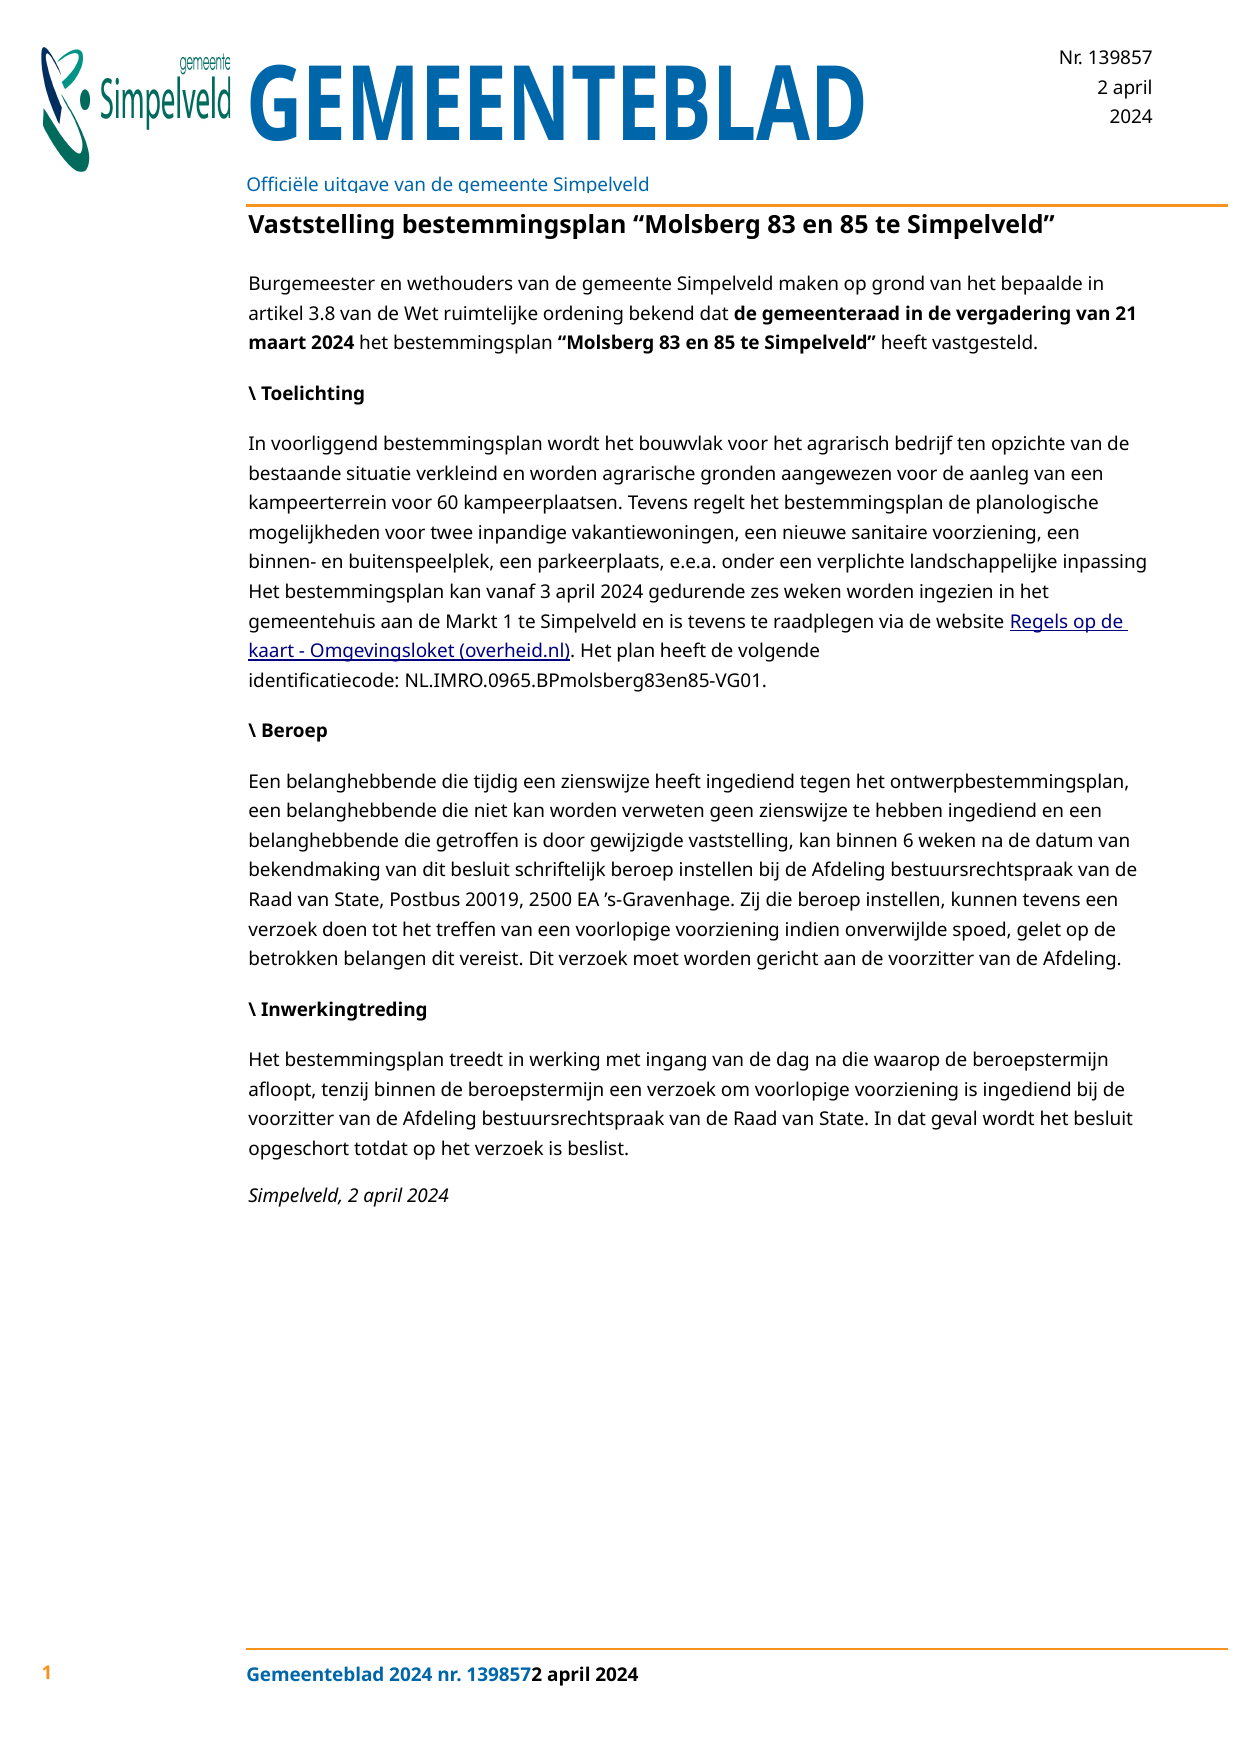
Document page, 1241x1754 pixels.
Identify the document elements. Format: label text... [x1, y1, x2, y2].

text Vaststelling bestemmingsplan “Molsberg 83 en 85 te Simpelveld” [248, 207, 1152, 241]
text Simpelveld, 2 april 2024 [248, 1183, 1152, 1208]
text Burgemeester en wethouders van de gemeente Simpelveld maken op grond van het bepaalde in artikel 3.8 van de Wet ruimtelijke ordening bekend dat de gemeenteraad in de vergadering van 21 maart 2024 het bestemmingsplan “Molsberg 83 en 85 te Simpelveld” heeft vastgesteld. [248, 270, 1152, 355]
text \ Inwerkingtreding [248, 996, 1152, 1021]
text In voorliggend bestemmingsplan wordt het bouwvlak voor het agrarisch bedrijf ten opzichte van de bestaande situatie verkleind en worden agrarische gronden aangewezen voor de aanleg van een kampeerterrein voor 60 kampeerplaatsen. Tevens regelt het bestemmingsplan de planologische mogelijkheden voor twee inpandige vakantiewoningen, een nieuwe sanitaire voorziening, een binnen- en buitenspeelplek, een parkeerplaats, e.e.a. onder een verplichte landschappelijke inpassing Het bestemmingsplan kan vanaf 3 april 2024 gedurende zes weken worden ingezien in het gemeentehuis aan de Markt 1 te Simpelveld en is tevens te raadplegen via de website Regels op de kaart - Omgevingsloket (overheid.nl). Het plan heeft de volgende identificatiecode: NL.IMRO.0965.BPmolsberg83en85-VG01. [248, 430, 1152, 693]
text \ Beroep [248, 717, 1152, 743]
text \ Toelichting [248, 380, 1152, 406]
text Het bestemmingsplan treedt in werking met ingang van de dag na die waarop de beroepstermijn afloopt, tenzij binnen de beroepstermijn een verzoek om voorlopige voorziening is ingediend bij de voorzitter van de Afdeling bestuursrechtspraak van de Raad van State. In dat geval wordt het besluit opgeschort totdat op het verzoek is beslist. [248, 1046, 1152, 1161]
picture [41, 47, 231, 172]
text Een belanghebbende die tijdig een zienswijze heeft ingediend tegen het ontwerpbestemmingsplan, een belanghebbende die niet kan worden verweten geen zienswijze te hebben ingediend en een belanghebbende die getroffen is door gewijzigde vaststelling, kan binnen 6 weken na de datum van bekendmaking van dit besluit schriftelijk beroep instellen bij de Afdeling bestuursrechtspraak van de Raad van State, Postbus 20019, 2500 EA ’s-Gravenhage. Zij die beroep instellen, kunnen tevens een verzoek doen tot het treffen van een voorlopige voorziening indien onverwijlde spoed, gelet op de betrokken belangen dit vereist. Dit verzoek moet worden gericht aan de voorzitter van de Afdeling. [248, 768, 1152, 971]
